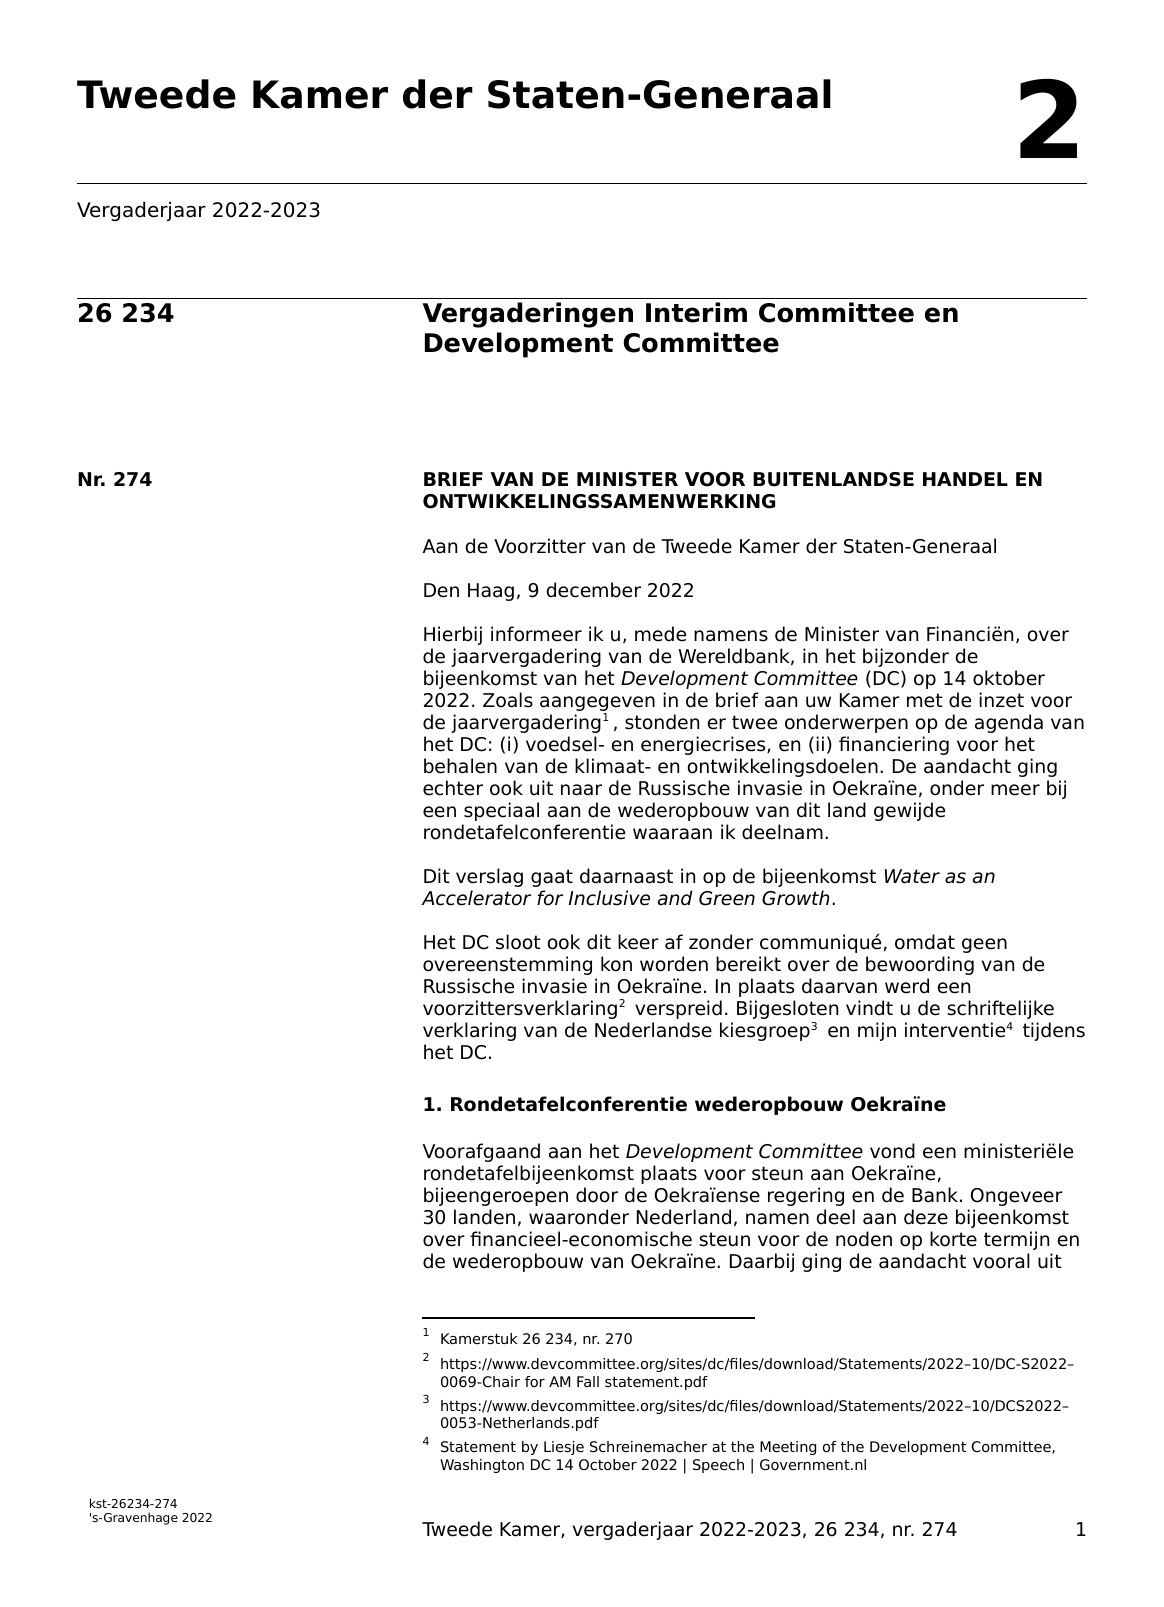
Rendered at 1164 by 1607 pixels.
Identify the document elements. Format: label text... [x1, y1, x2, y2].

table_header Tweede Kamer der Staten-Generaal [77, 59, 886, 183]
table_header 2 [886, 59, 1087, 183]
text Statement by Liesje Schreinemacher at the Meeting of the Development Committee, Washington DC 14 October 2022 | Speech | Government.nl [422, 1435, 1087, 1474]
subtitle 26 234 Vergaderingen Interim Committee en Development Committee [77, 299, 1087, 358]
text https://www.devcommittee.org/sites/dc/files/download/Statements/2022–10/DCS2022–0053-Netherlands.pdf [422, 1393, 1087, 1432]
text Het DC sloot ook dit keer af zonder communiqué, omdat geen overeenstemming kon worden bereikt over de bewoording van de Russische invasie in Oekraïne. In plaats daarvan werd een voorzittersverklaring verspreid. Bijgesloten vindt u de schriftelijke verklaring van de Nederlandse kiesgroep en mijn interventie tijdens het DC. [422, 932, 1087, 1064]
text Hierbij informeer ik u, mede namens de Minister van Financiën, over de jaarvergadering van de Wereldbank, in het bijzonder de bijeenkomst van het Development Committee (DC) op 14 oktober 2022. Zoals aangegeven in de brief aan uw Kamer met de inzet voor de jaarvergadering, stonden er twee onderwerpen op de agenda van het DC: (i) voedsel- en energiecrises, en (ii) financiering voor het behalen van de klimaat- en ontwikkelingsdoelen. De aandacht ging echter ook uit naar de Russische invasie in Oekraïne, onder meer bij een speciaal aan de wederopbouw van dit land gewijde rondetafelconferentie waaraan ik deelnam. [422, 624, 1087, 844]
text Den Haag, 9 december 2022 [422, 580, 1087, 602]
text Aan de Voorzitter van de Tweede Kamer der Staten-Generaal [422, 536, 1087, 557]
text https://www.devcommittee.org/sites/dc/files/download/Statements/2022–10/DC-S2022–0069-Chair for AM Fall statement.pdf [422, 1352, 1087, 1391]
subtitle 1. Rondetafelconferentie wederopbouw Oekraïne [422, 1094, 1087, 1116]
text Kamerstuk 26 234, nr. 270 [422, 1327, 1087, 1349]
subtitle Nr. 274 BRIEF VAN DE MINISTER VOOR BUITENLANDSE HANDEL EN ONTWIKKELINGSSAMENWERKING [77, 469, 1087, 513]
text 's-Gravenhage 2022 [88, 1511, 323, 1525]
text Dit verslag gaat daarnaast in op de bijeenkomst Water as an Accelerator for Inclusive and Green Growth. [422, 866, 1087, 910]
text kst-26234-274 [88, 1497, 323, 1511]
text Voorafgaand aan het Development Committee vond een ministeriële rondetafelbijeenkomst plaats voor steun aan Oekraïne, bijeengeroepen door de Oekraïense regering en de Bank. Ongeveer 30 landen, waaronder Nederland, namen deel aan deze bijeenkomst over financieel-economische steun voor de noden op korte termijn en de wederopbouw van Oekraïne. Daarbij ging de aandacht vooral uit [422, 1141, 1087, 1273]
table_cell Vergaderjaar 2022-2023 [77, 184, 1087, 298]
